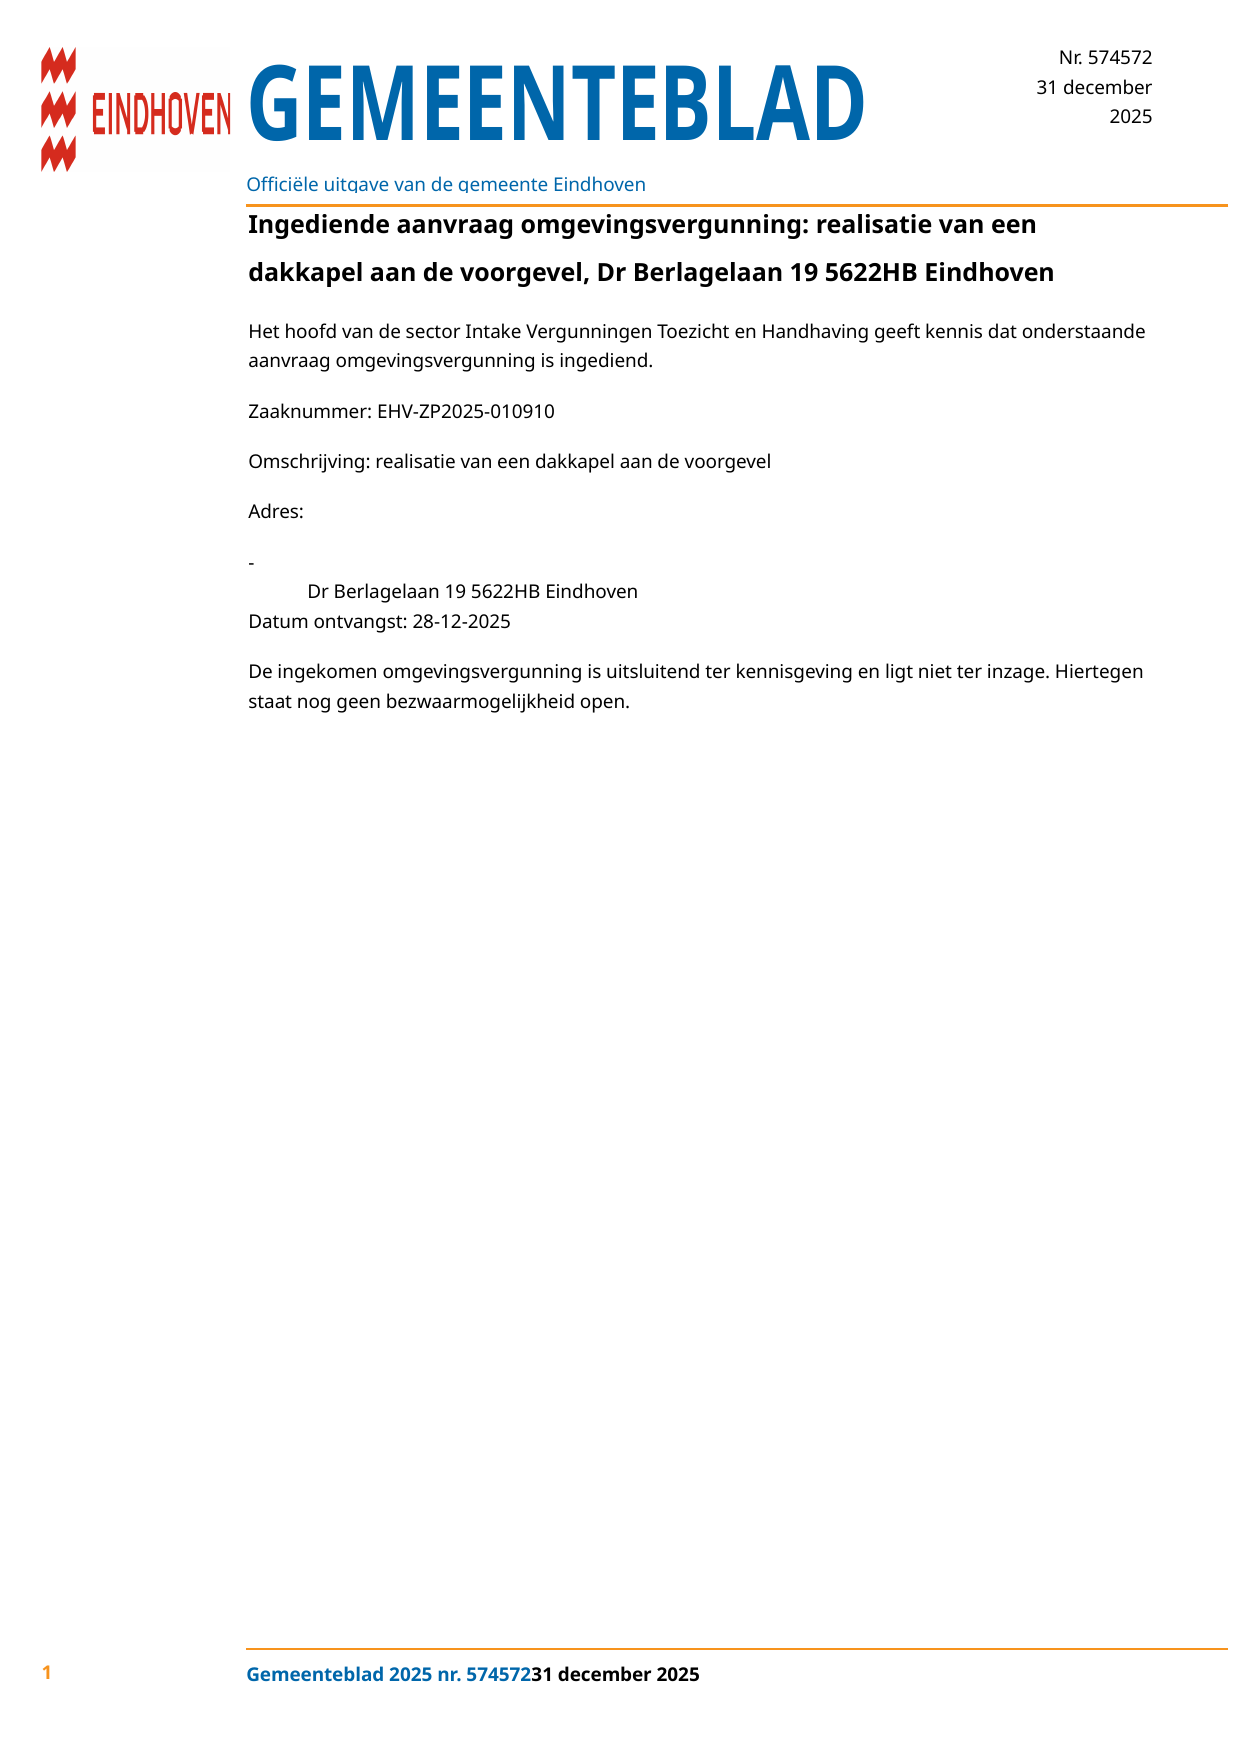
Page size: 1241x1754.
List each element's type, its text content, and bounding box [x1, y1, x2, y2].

text Omschrijving: realisatie van een dakkapel aan de voorgevel [248, 448, 1152, 474]
text De ingekomen omgevingsvergunning is uitsluitend ter kennisgeving en ligt niet ter inzage. Hiertegen staat nog geen bezwaarmogelijkheid open. [248, 659, 1152, 714]
list Dr Berlagelaan 19 5622HB Eindhoven [248, 579, 1152, 604]
text Zaaknummer: EHV-ZP2025-010910 [248, 398, 1152, 424]
text Ingediende aanvraag omgevingsvergunning: realisatie van een dakkapel aan de voorgevel, Dr Berlagelaan 19 5622HB Eindhoven [248, 207, 1152, 288]
text Adres: [248, 499, 1152, 524]
text Datum ontvangst: 28-12-2025 [248, 608, 1152, 634]
picture [41, 47, 231, 172]
text Het hoofd van de sector Intake Vergunningen Toezicht en Handhaving geeft kennis dat onderstaande aanvraag omgevingsvergunning is ingediend. [248, 318, 1152, 373]
